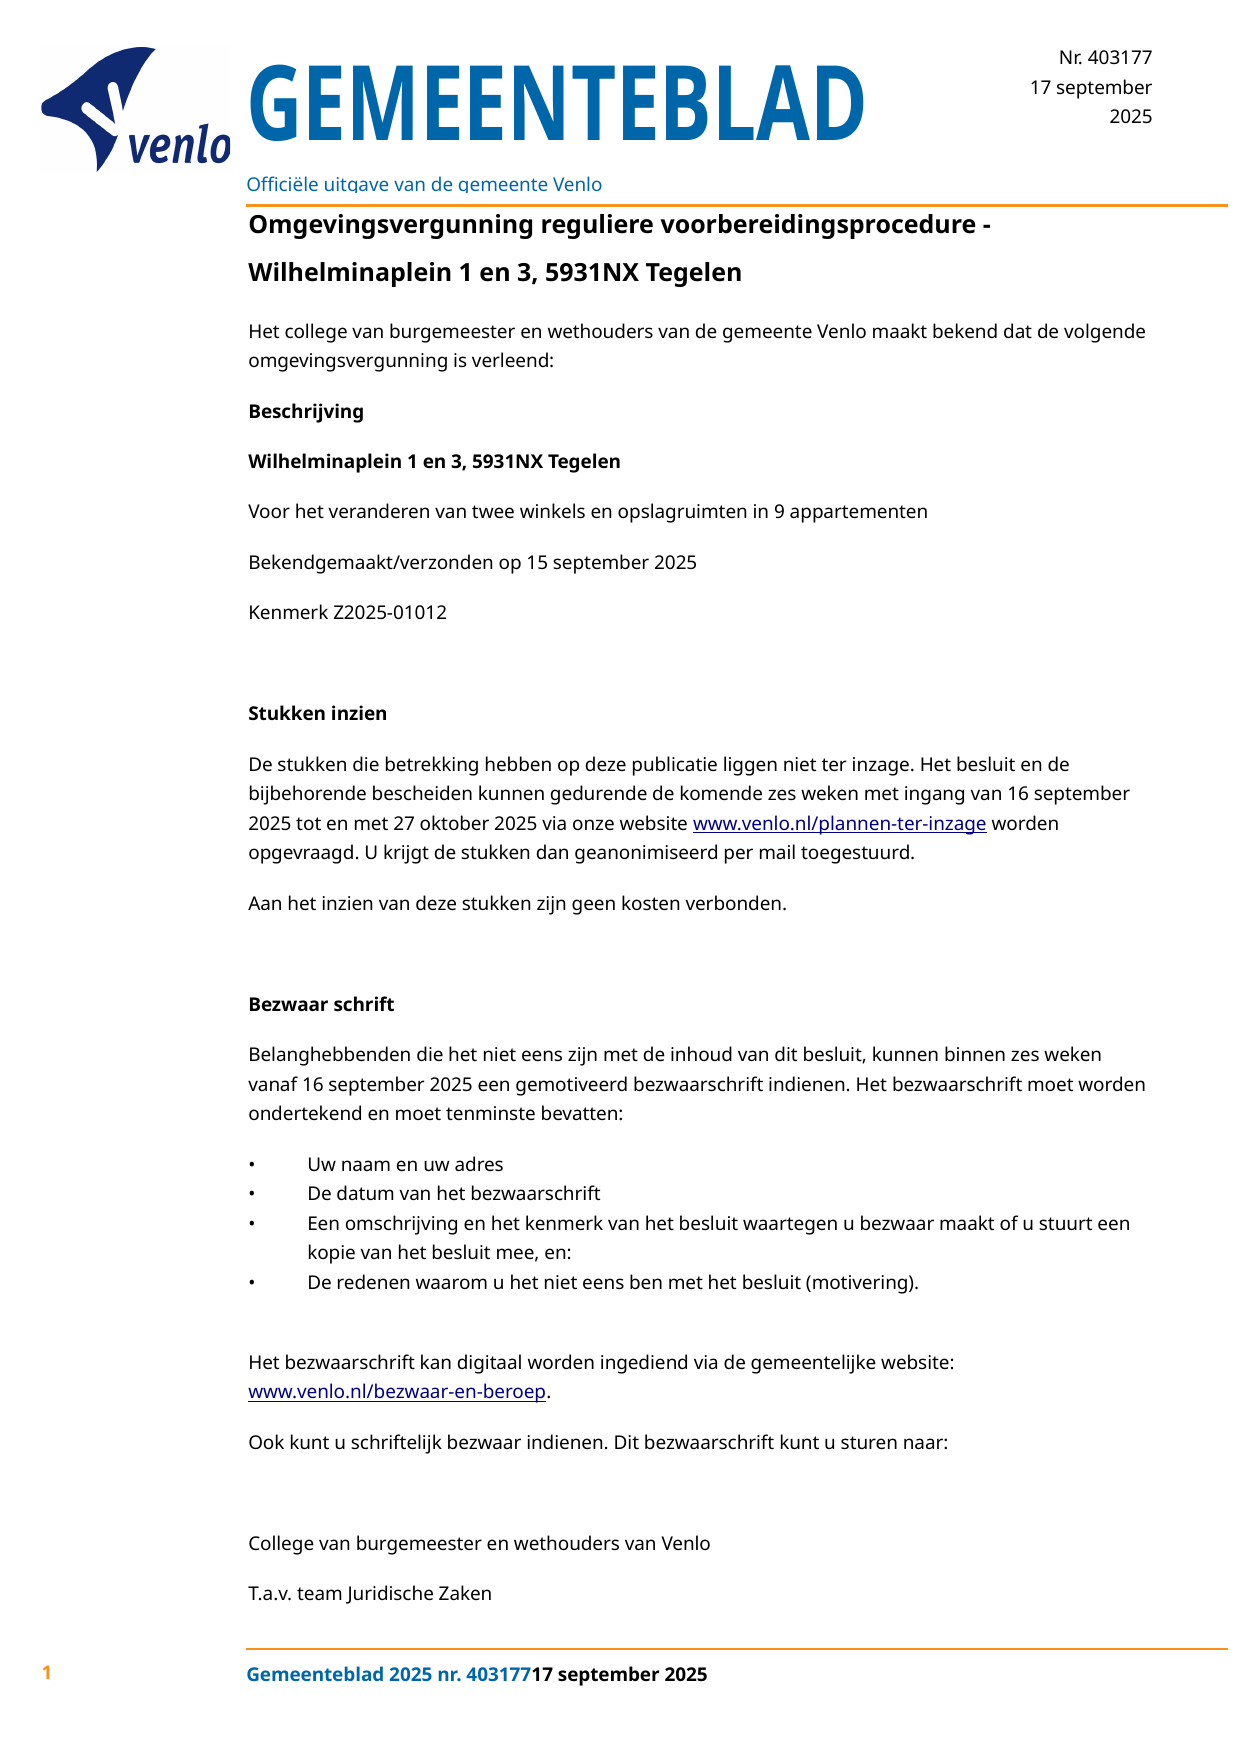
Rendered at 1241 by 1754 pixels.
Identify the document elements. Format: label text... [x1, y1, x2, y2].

text Aan het inzien van deze stukken zijn geen kosten verbonden. [248, 890, 1152, 916]
list De datum van het bezwaarschrift [248, 1180, 1152, 1206]
picture [41, 47, 231, 172]
text Belanghebbenden die het niet eens zijn met de inhoud van dit besluit, kunnen binnen zes weken vanaf 16 september 2025 een gemotiveerd bezwaarschrift indienen. Het bezwaarschrift moet worden ondertekend en moet tenminste bevatten: [248, 1041, 1152, 1126]
text Het college van burgemeester en wethouders van de gemeente Venlo maakt bekend dat de volgende omgevingsvergunning is verleend: [248, 318, 1152, 373]
list Uw naam en uw adres [248, 1151, 1152, 1177]
text Bezwaar schrift [248, 991, 1152, 1017]
text Kenmerk Z2025-01012 [248, 599, 1152, 625]
text Wilhelminaplein 1 en 3, 5931NX Tegelen [248, 448, 1152, 474]
text Het bezwaarschrift kan digitaal worden ingediend via de gemeentelijke website: www.venlo.nl/bezwaar-en-beroep. [248, 1349, 1152, 1404]
text Beschrijving [248, 398, 1152, 424]
text Omgevingsvergunning reguliere voorbereidingsprocedure - Wilhelminaplein 1 en 3, 5931NX Tegelen [248, 207, 1152, 288]
text Ook kunt u schriftelijk bezwaar indienen. Dit bezwaarschrift kunt u sturen naar: [248, 1429, 1152, 1455]
text College van burgemeester en wethouders van Venlo [248, 1530, 1152, 1556]
text Bekendgemaakt/verzonden op 15 september 2025 [248, 549, 1152, 575]
text Stukken inzien [248, 700, 1152, 726]
text Voor het veranderen van twee winkels en opslagruimten in 9 appartementen [248, 499, 1152, 524]
text T.a.v. team Juridische Zaken [248, 1580, 1152, 1606]
list De redenen waarom u het niet eens ben met het besluit (motivering). [248, 1269, 1152, 1295]
text De stukken die betrekking hebben op deze publicatie liggen niet ter inzage. Het besluit en de bijbehorende bescheiden kunnen gedurende de komende zes weken met ingang van 16 september 2025 tot en met 27 oktober 2025 via onze website www.venlo.nl/plannen-ter-inzage worden opgevraagd. U krijgt de stukken dan geanonimiseerd per mail toegestuurd. [248, 751, 1152, 865]
list Een omschrijving en het kenmerk van het besluit waartegen u bezwaar maakt of u stuurt een kopie van het besluit mee, en: [248, 1210, 1152, 1265]
